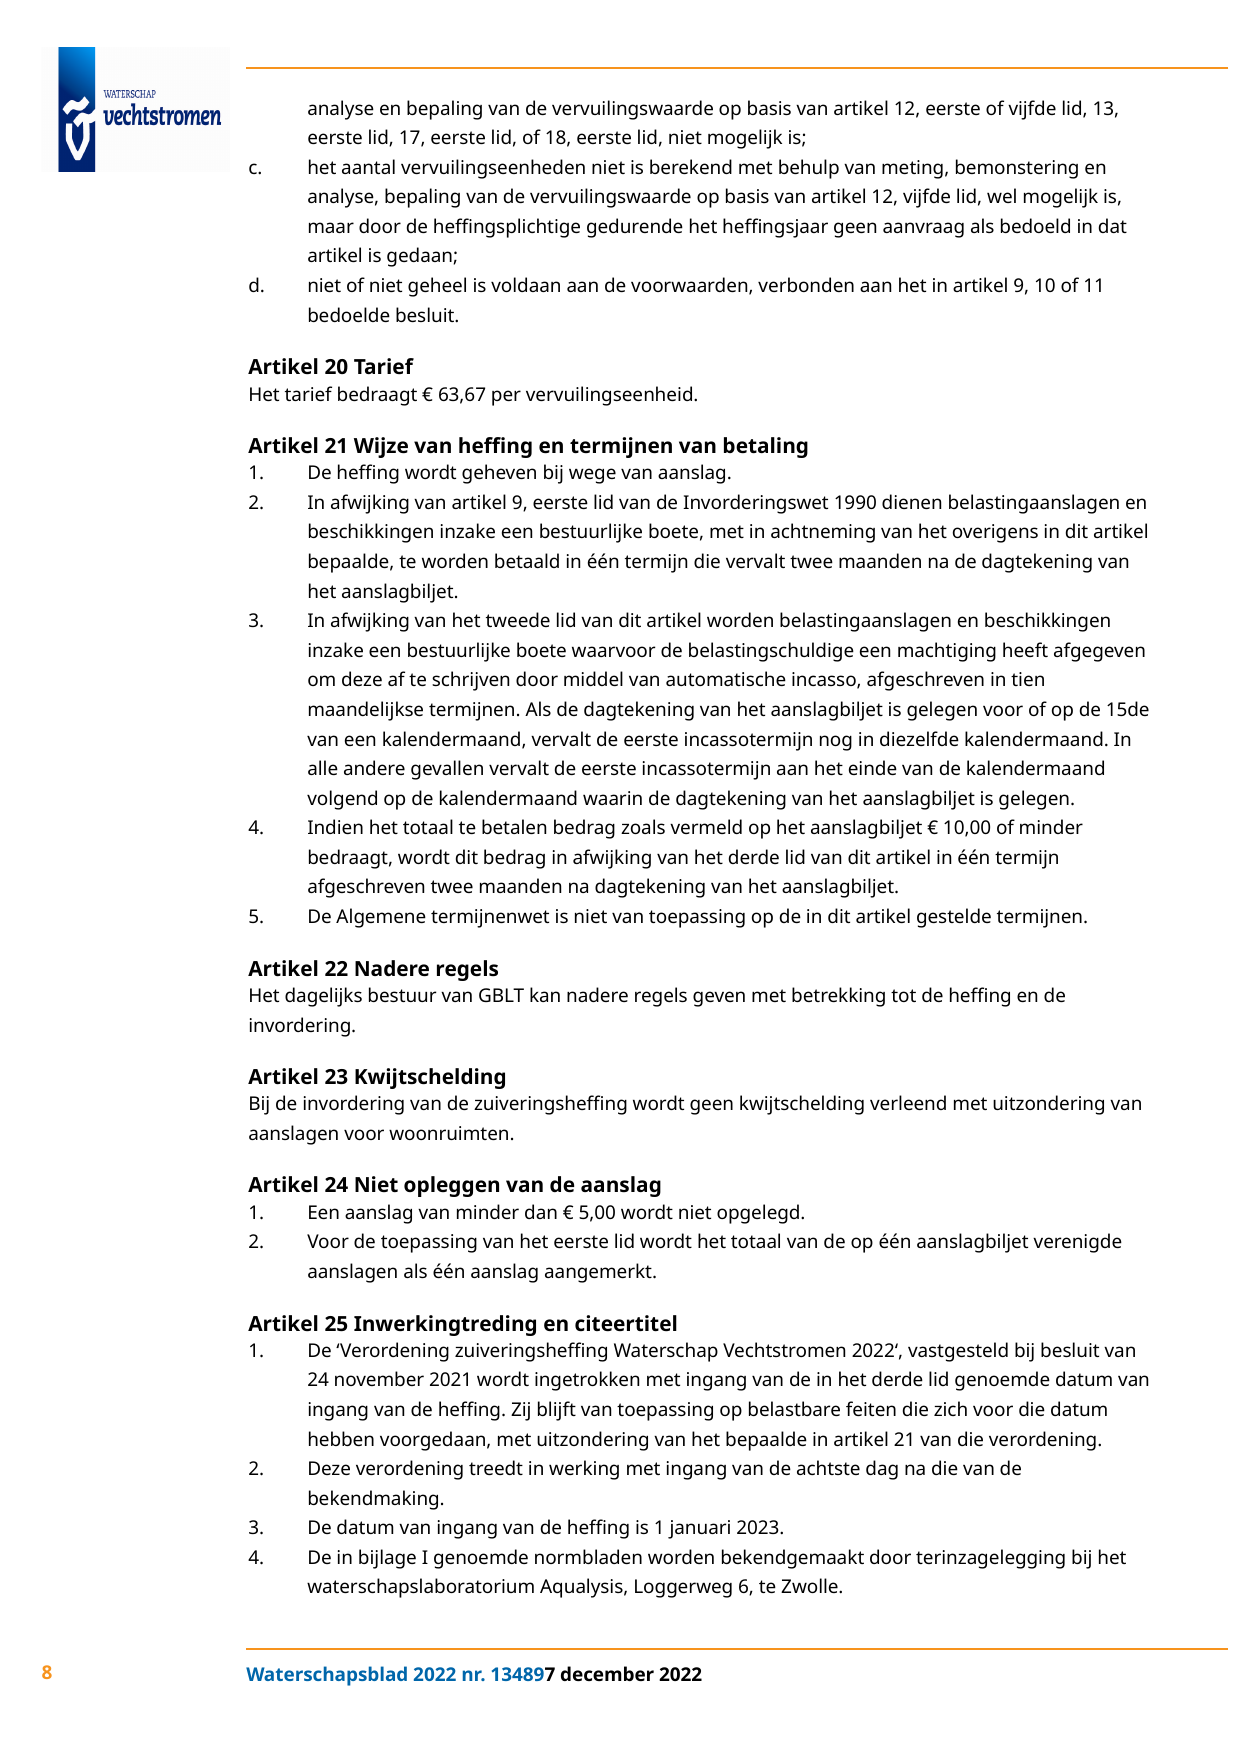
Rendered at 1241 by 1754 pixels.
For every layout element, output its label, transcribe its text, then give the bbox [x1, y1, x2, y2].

list De in bijlage I genoemde normbladen worden bekendgemaakt door terinzagelegging bij het waterschapslaboratorium Aqualysis, Loggerweg 6, te Zwolle. [248, 1544, 1152, 1599]
text Artikel 21 Wijze van heffing en termijnen van betaling [248, 431, 1152, 459]
list In afwijking van artikel 9, eerste lid van de Invorderingswet 1990 dienen belastingaanslagen en beschikkingen inzake een bestuurlijke boete, met in achtneming van het overigens in dit artikel bepaalde, te worden betaald in één termijn die vervalt twee maanden na de dagtekening van het aanslagbiljet. [248, 489, 1152, 604]
text Artikel 24 Niet opleggen van de aanslag [248, 1171, 1152, 1199]
text Artikel 25 Inwerkingtreding en citeertitel [248, 1309, 1152, 1337]
list De datum van ingang van de heffing is 1 januari 2023. [248, 1514, 1152, 1540]
text Het dagelijks bestuur van GBLT kan nadere regels geven met betrekking tot de heffing en de invordering. [248, 982, 1152, 1037]
list De ‘Verordening zuiveringsheffing Waterschap Vechtstromen 2022‘, vastgesteld bij besluit van 24 november 2021 wordt ingetrokken met ingang van de in het derde lid genoemde datum van ingang van de heffing. Zij blijft van toepassing op belastbare feiten die zich voor die datum hebben voorgedaan, met uitzondering van het bepaalde in artikel 21 van die verordening. [248, 1337, 1152, 1452]
list De Algemene termijnenwet is niet van toepassing op de in dit artikel gestelde termijnen. [248, 903, 1152, 929]
list Voor de toepassing van het eerste lid wordt het totaal van de op één aanslagbiljet verenigde aanslagen als één aanslag aangemerkt. [248, 1229, 1152, 1284]
list het aantal vervuilingseenheden niet is berekend met behulp van meting, bemonstering en analyse, bepaling van de vervuilingswaarde op basis van artikel 12, vijfde lid, wel mogelijk is, maar door de heffingsplichtige gedurende het heffingsjaar geen aanvraag als bedoeld in dat artikel is gedaan; [248, 154, 1152, 268]
text Het tarief bedraagt € 63,67 per vervuilingseenheid. [248, 381, 1152, 406]
text Bij de invordering van de zuiveringsheffing wordt geen kwijtschelding verleend met uitzondering van aanslagen voor woonruimten. [248, 1091, 1152, 1146]
text Artikel 23 Kwijtschelding [248, 1062, 1152, 1091]
list Deze verordening treedt in werking met ingang van de achtste dag na die van de bekendmaking. [248, 1455, 1152, 1511]
picture [41, 47, 231, 172]
text Artikel 22 Nadere regels [248, 954, 1152, 982]
list Indien het totaal te betalen bedrag zoals vermeld op het aanslagbiljet € 10,00 of minder bedraagt, wordt dit bedrag in afwijking van het derde lid van dit artikel in één termijn afgeschreven twee maanden na dagtekening van het aanslagbiljet. [248, 814, 1152, 899]
list niet of niet geheel is voldaan aan de voorwaarden, verbonden aan het in artikel 9, 10 of 11 bedoelde besluit. [248, 272, 1152, 328]
list Een aanslag van minder dan € 5,00 wordt niet opgelegd. [248, 1199, 1152, 1225]
list analyse en bepaling van de vervuilingswaarde op basis van artikel 12, eerste of vijfde lid, 13, eerste lid, 17, eerste lid, of 18, eerste lid, niet mogelijk is; [248, 95, 1152, 150]
list In afwijking van het tweede lid van dit artikel worden belastingaanslagen en beschikkingen inzake een bestuurlijke boete waarvoor de belastingschuldige een machtiging heeft afgegeven om deze af te schrijven door middel van automatische incasso, afgeschreven in tien maandelijkse termijnen. Als de dagtekening van het aanslagbiljet is gelegen voor of op de 15de van een kalendermaand, vervalt de eerste incassotermijn nog in diezelfde kalendermaand. In alle andere gevallen vervalt de eerste incassotermijn aan het einde van de kalendermaand volgend op de kalendermaand waarin de dagtekening van het aanslagbiljet is gelegen. [248, 607, 1152, 811]
text Artikel 20 Tarief [248, 352, 1152, 381]
list De heffing wordt geheven bij wege van aanslag. [248, 459, 1152, 485]
